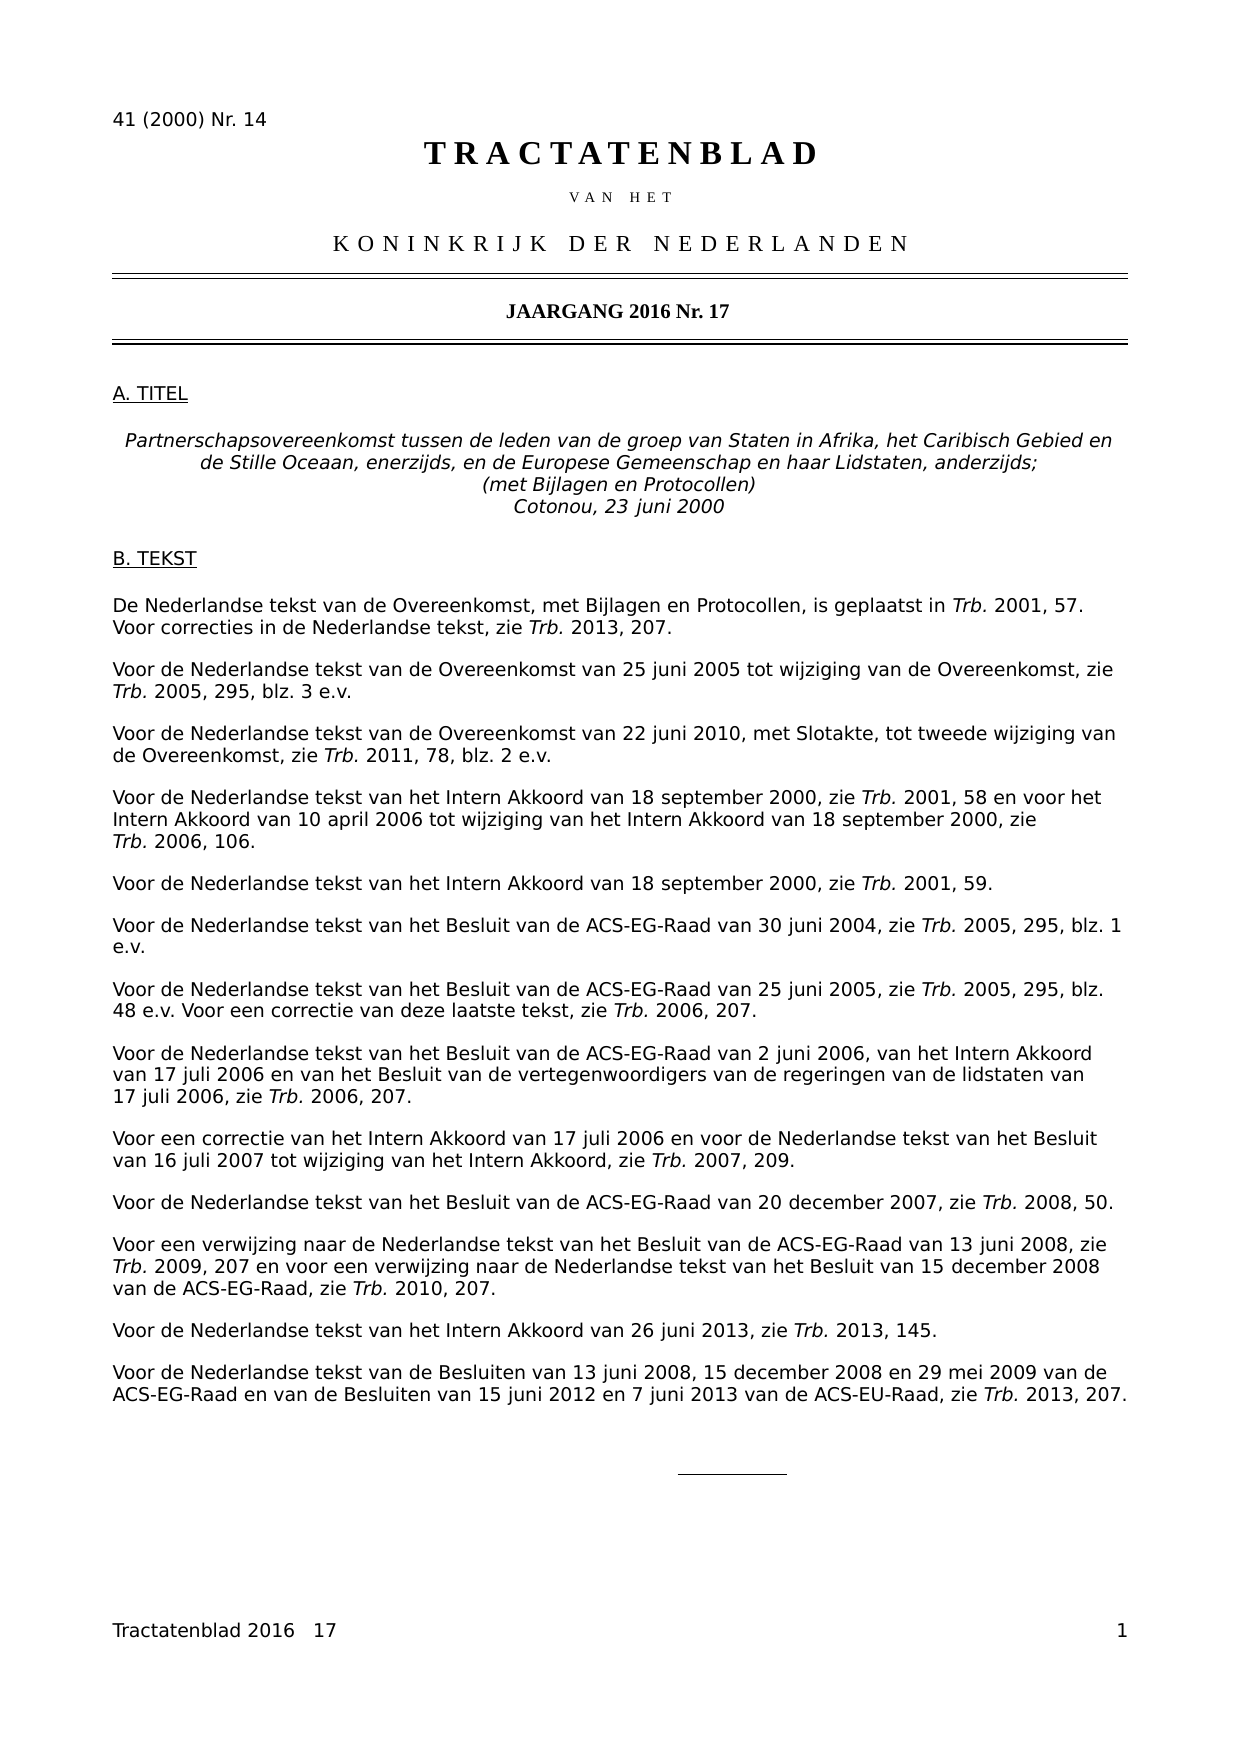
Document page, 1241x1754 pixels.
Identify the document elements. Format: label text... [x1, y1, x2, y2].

text Voor een correctie van het Intern Akkoord van 17 juli 2006 en voor de Nederlandse tekst van het Besluit van 16 juli 2007 tot wijziging van het Intern Akkoord, zie Trb. 2007, 209. [112, 1128, 1128, 1172]
text JAARGANG 2016 Nr. 17 [112, 299, 1128, 323]
text De Nederlandse tekst van de Overeenkomst, met Bijlagen en Protocollen, is geplaatst in Trb. 2001, 57. Voor correcties in de Nederlandse tekst, zie Trb. 2013, 207. [112, 595, 1128, 639]
text Voor de Nederlandse tekst van het Intern Akkoord van 18 september 2000, zie Trb. 2001, 58 en voor het Intern Akkoord van 10 april 2006 tot wijziging van het Intern Akkoord van 18 september 2000, zie Trb. 2006, 106. [112, 787, 1128, 852]
subtitle B. TEKST [112, 548, 1128, 570]
text Voor de Nederlandse tekst van het Besluit van de ACS-EG-Raad van 30 juni 2004, zie Trb. 2005, 295, blz. 1 e.v. [112, 914, 1128, 958]
text Partnerschapsovereenkomst tussen de leden van de groep van Staten in Afrika, het Caribisch Gebied en de Stille Oceaan, enerzijds, en de Europese Gemeenschap en haar Lidstaten, anderzijds; [112, 430, 1128, 474]
text Voor de Nederlandse tekst van het Besluit van de ACS-EG-Raad van 20 december 2007, zie Trb. 2008, 50. [112, 1192, 1128, 1214]
text Voor de Nederlandse tekst van de Besluiten van 13 juni 2008, 15 december 2008 en 29 mei 2009 van de ACS-EG-Raad en van de Besluiten van 15 juni 2012 en 7 juni 2013 van de ACS-EU-Raad, zie Trb. 2013, 207. [112, 1362, 1128, 1406]
text KONINKRIJK DER NEDERLANDEN [112, 229, 1128, 256]
text TRACTATENBLAD [112, 133, 1128, 172]
text Voor een verwijzing naar de Nederlandse tekst van het Besluit van de ACS-EG-Raad van 13 juni 2008, zie Trb. 2009, 207 en voor een verwijzing naar de Nederlandse tekst van het Besluit van 15 december 2008 van de ACS-EG-Raad, zie Trb. 2010, 207. [112, 1234, 1128, 1300]
text VAN HET [112, 189, 1128, 206]
text Voor de Nederlandse tekst van het Besluit van de ACS-EG-Raad van 2 juni 2006, van het Intern Akkoord van 17 juli 2006 en van het Besluit van de vertegenwoordigers van de regeringen van de lidstaten van 17 juli 2006, zie Trb. 2006, 207. [112, 1042, 1128, 1108]
subtitle A. TITEL [112, 383, 1128, 405]
text Voor de Nederlandse tekst van het Intern Akkoord van 26 juni 2013, zie Trb. 2013, 145. [112, 1320, 1128, 1342]
text Voor de Nederlandse tekst van het Intern Akkoord van 18 september 2000, zie Trb. 2001, 59. [112, 872, 1128, 894]
text 41 (2000) Nr. 14 [112, 109, 1128, 131]
text Voor de Nederlandse tekst van de Overeenkomst van 25 juni 2005 tot wijziging van de Overeenkomst, zie Trb. 2005, 295, blz. 3 e.v. [112, 659, 1128, 703]
text (met Bijlagen en Protocollen) [112, 474, 1128, 496]
text Cotonou, 23 juni 2000 [112, 496, 1128, 518]
text Voor de Nederlandse tekst van de Overeenkomst van 22 juni 2010, met Slotakte, tot tweede wijziging van de Overeenkomst, zie Trb. 2011, 78, blz. 2 e.v. [112, 723, 1128, 767]
text Voor de Nederlandse tekst van het Besluit van de ACS-EG-Raad van 25 juni 2005, zie Trb. 2005, 295, blz. 48 e.v. Voor een correctie van deze laatste tekst, zie Trb. 2006, 207. [112, 978, 1128, 1022]
